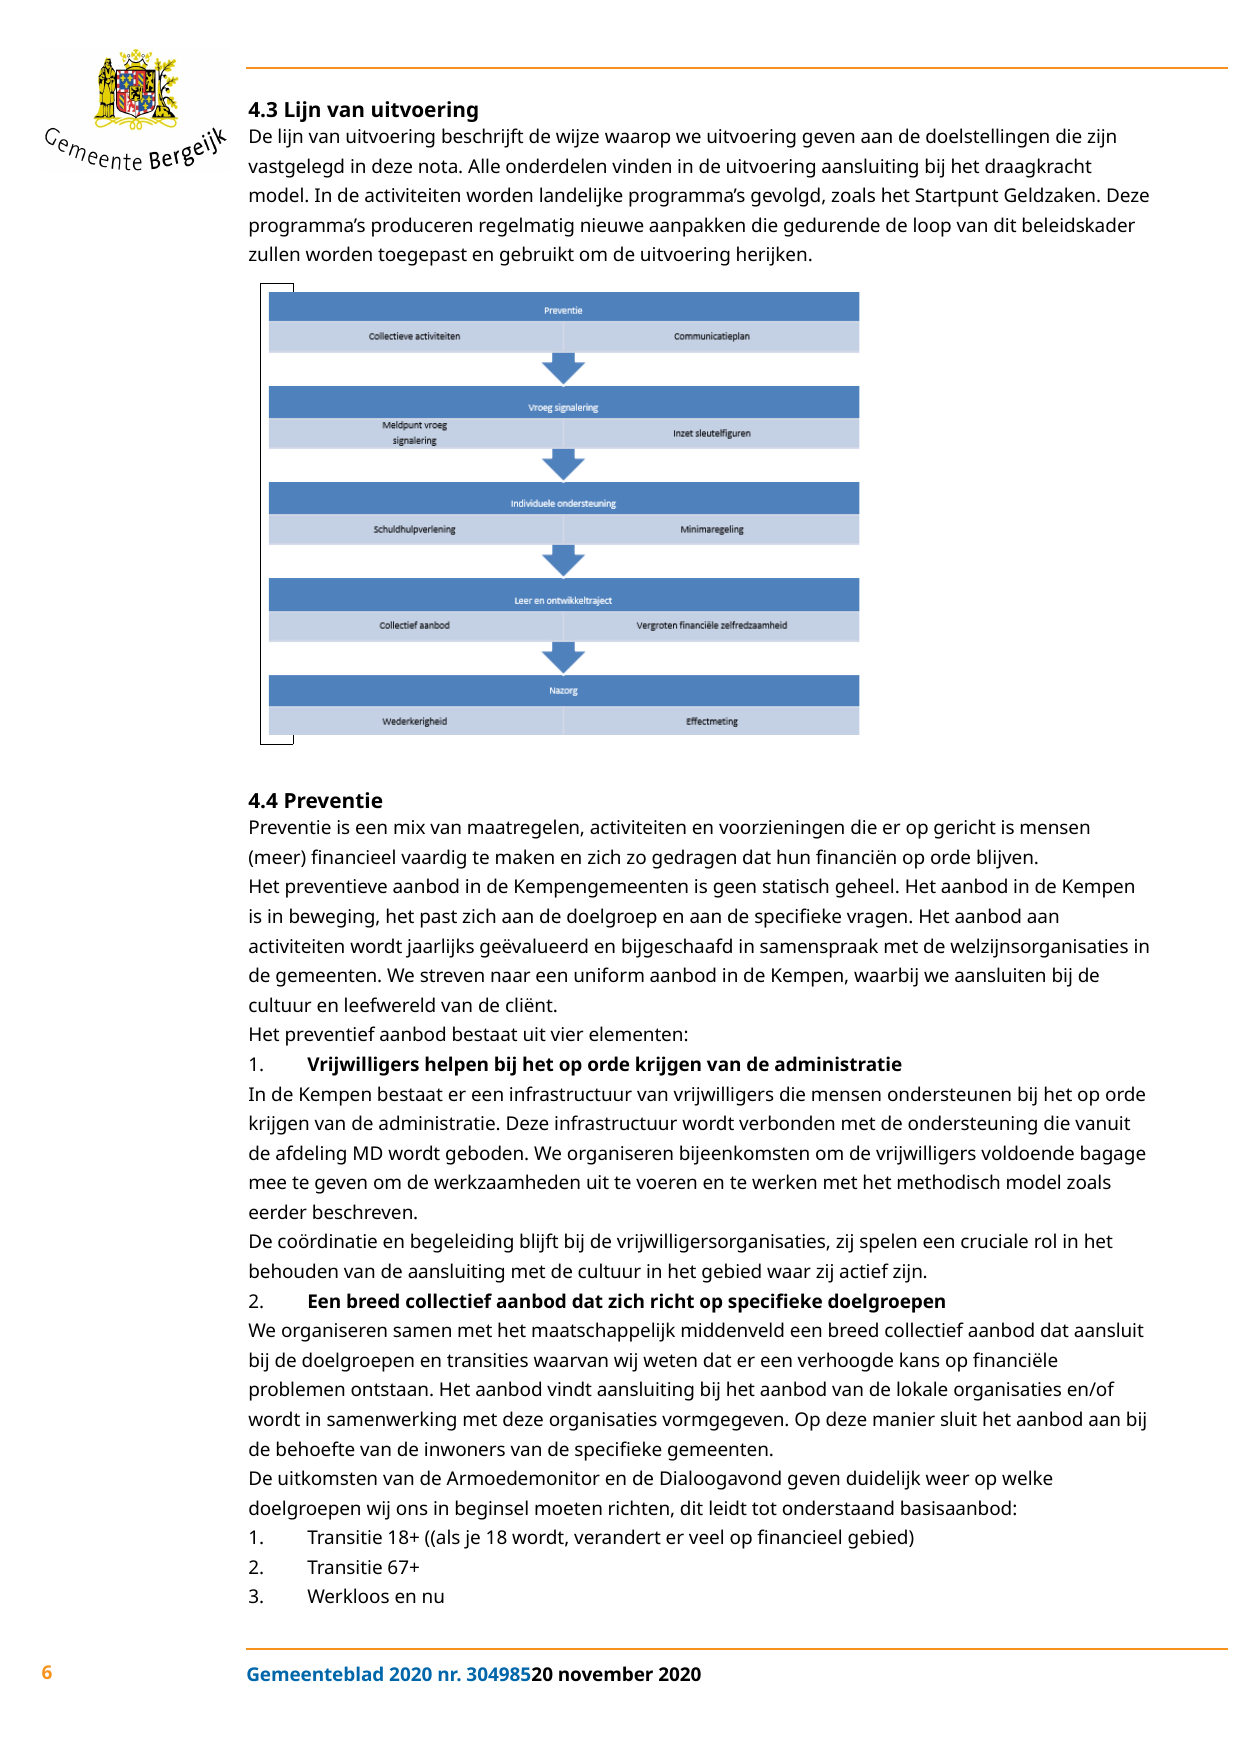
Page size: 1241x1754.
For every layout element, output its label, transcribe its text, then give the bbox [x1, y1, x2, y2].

text Het preventieve aanbod in de Kempengemeenten is geen statisch geheel. Het aanbod in de Kempen is in beweging, het past zich aan de doelgroep en aan de specifieke vragen. Het aanbod aan activiteiten wordt jaarlijks geëvalueerd en bijgeschaafd in samenspraak met de welzijnsorganisaties in de gemeenten. We streven naar een uniform aanbod in de Kempen, waarbij we aansluiten bij de cultuur en leefwereld van de cliënt. [248, 874, 1152, 1018]
list Vrijwilligers helpen bij het op orde krijgen van de administratie [248, 1051, 1152, 1077]
text Het preventief aanbod bestaat uit vier elementen: [248, 1022, 1152, 1047]
text De lijn van uitvoering beschrijft de wijze waarop we uitvoering geven aan de doelstellingen die zijn vastgelegd in deze nota. Alle onderdelen vinden in de uitvoering aansluiting bij het draagkracht model. In de activiteiten worden landelijke programma’s gevolgd, zoals het Startpunt Geldzaken. Deze programma’s produceren regelmatig nieuwe aanpakken die gedurende de loop van dit beleidskader zullen worden toegepast en gebruikt om de uitvoering herijken. [248, 123, 1152, 267]
picture [41, 47, 231, 172]
list Transitie 18+ ((als je 18 wordt, verandert er veel op financieel gebied) [248, 1524, 1152, 1550]
text De uitkomsten van de Armoedemonitor en de Dialoogavond geven duidelijk weer op welke doelgroepen wij ons in beginsel moeten richten, dit leidt tot onderstaand basisaanbod: [248, 1465, 1152, 1521]
text 4.4 Preventie [248, 786, 1152, 814]
text Preventie is een mix van maatregelen, activiteiten en voorzieningen die er op gericht is mensen (meer) financieel vaardig te maken en zich zo gedragen dat hun financiën op orde blijven. [248, 814, 1152, 870]
text 4.3 Lijn van uitvoering [248, 95, 1152, 123]
list Werkloos en nu [248, 1584, 1152, 1609]
list Transitie 67+ [248, 1554, 1152, 1580]
text In de Kempen bestaat er een infrastructuur van vrijwilligers die mensen ondersteunen bij het op orde krijgen van de administratie. Deze infrastructuur wordt verbonden met de ondersteuning die vanuit de afdeling MD wordt geboden. We organiseren bijeenkomsten om de vrijwilligers voldoende bagage mee te geven om de werkzaamheden uit te voeren en te werken met het methodisch model zoals eerder beschreven. [248, 1081, 1152, 1225]
text De coördinatie en begeleiding blijft bij de vrijwilligersorganisaties, zij spelen een cruciale rol in het behouden van de aansluiting met de cultuur in het gebied waar zij actief zijn. [248, 1229, 1152, 1284]
list Een breed collectief aanbod dat zich richt op specifieke doelgroepen [248, 1288, 1152, 1313]
picture [268, 292, 860, 735]
text We organiseren samen met het maatschappelijk middenveld een breed collectief aanbod dat aansluit bij de doelgroepen en transities waarvan wij weten dat er een verhoogde kans op financiële problemen ontstaan. Het aanbod vindt aansluiting bij het aanbod van de lokale organisaties en/of wordt in samenwerking met deze organisaties vormgegeven. Op deze manier sluit het aanbod aan bij de behoefte van de inwoners van de specifieke gemeenten. [248, 1317, 1152, 1461]
